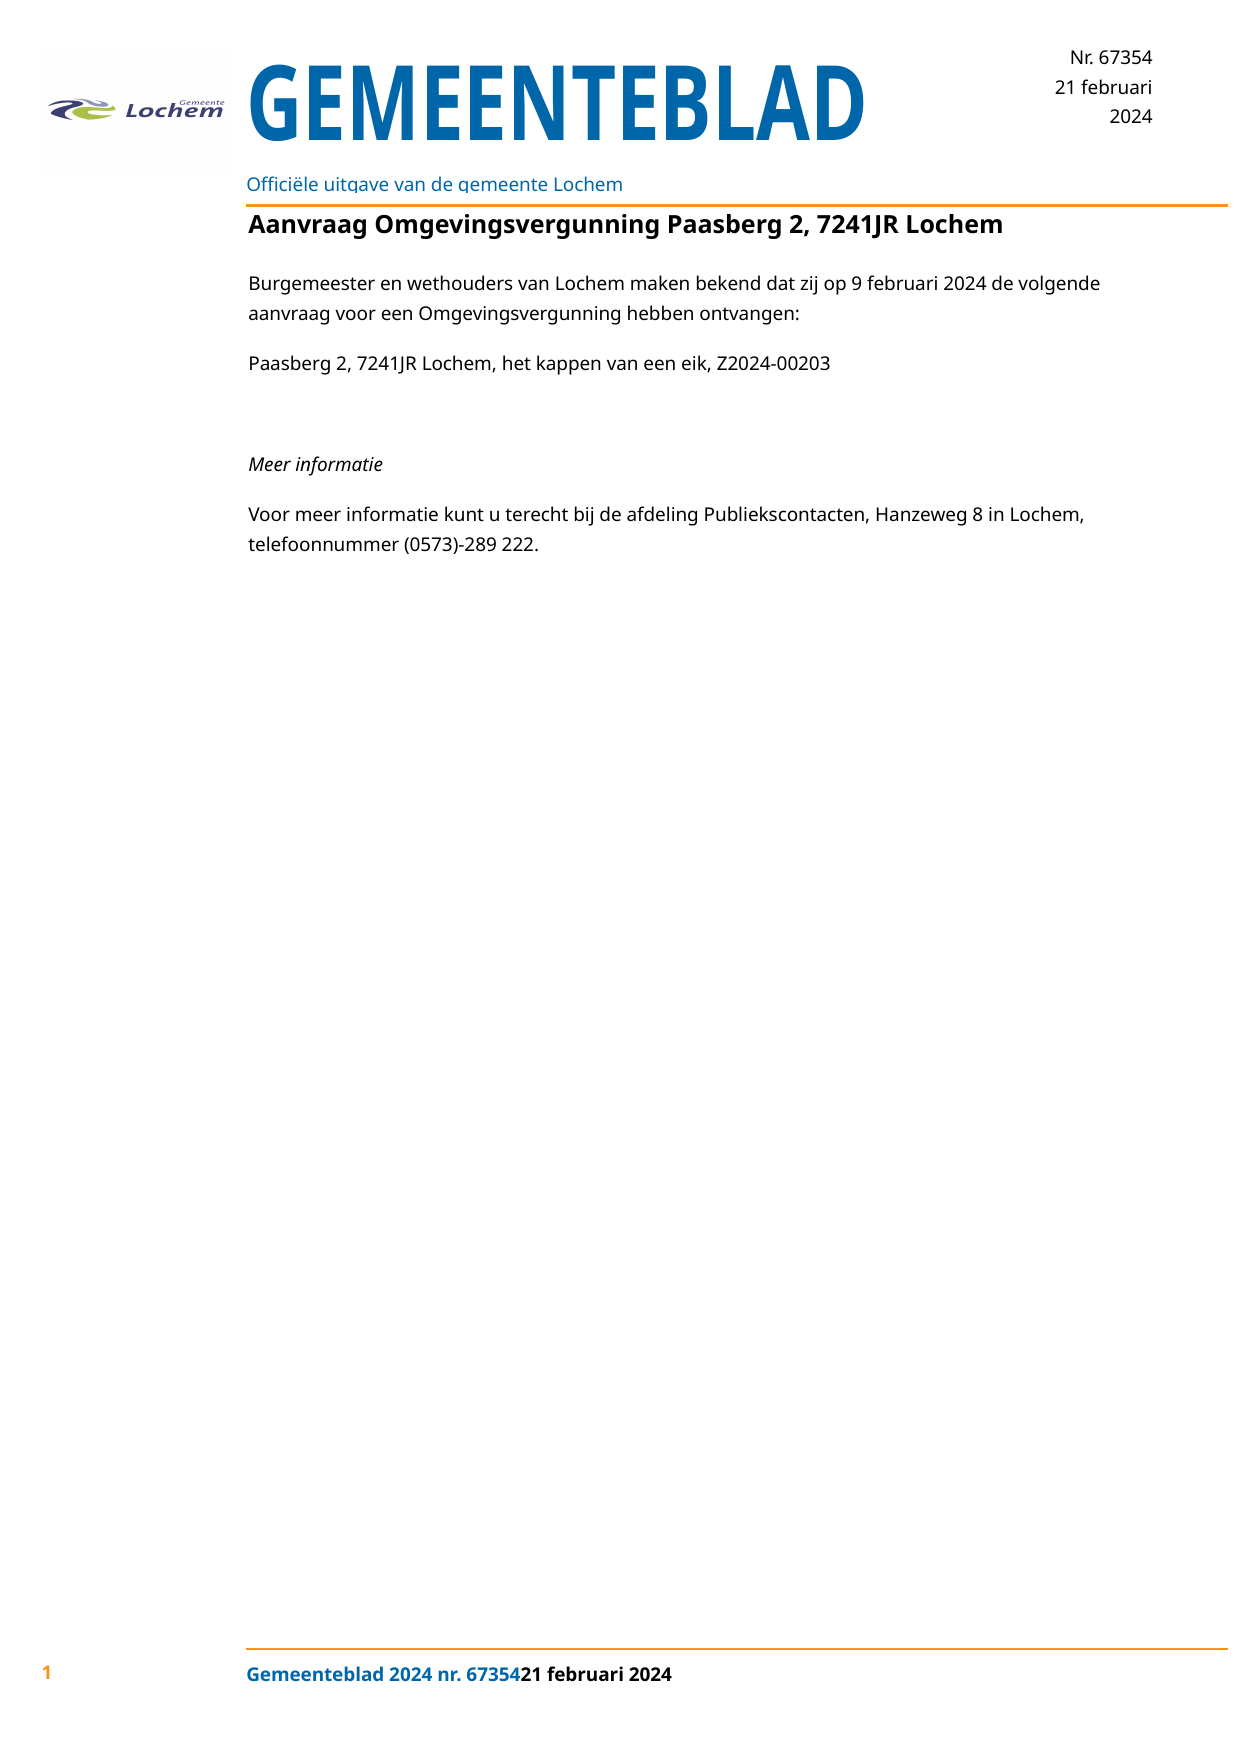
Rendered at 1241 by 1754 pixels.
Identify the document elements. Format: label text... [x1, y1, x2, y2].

text Burgemeester en wethouders van Lochem maken bekend dat zij op 9 februari 2024 de volgende aanvraag voor een Omgevingsvergunning hebben ontvangen: [248, 270, 1152, 326]
text Aanvraag Omgevingsvergunning Paasberg 2, 7241JR Lochem [248, 207, 1152, 241]
text Paasberg 2, 7241JR Lochem, het kappen van een eik, Z2024-00203 [248, 350, 1152, 376]
text Voor meer informatie kunt u terecht bij de afdeling Publiekscontacten, Hanzeweg 8 in Lochem, telefoonnummer (0573)-289 222. [248, 502, 1152, 557]
text Meer informatie [248, 451, 1152, 477]
picture [41, 47, 231, 172]
